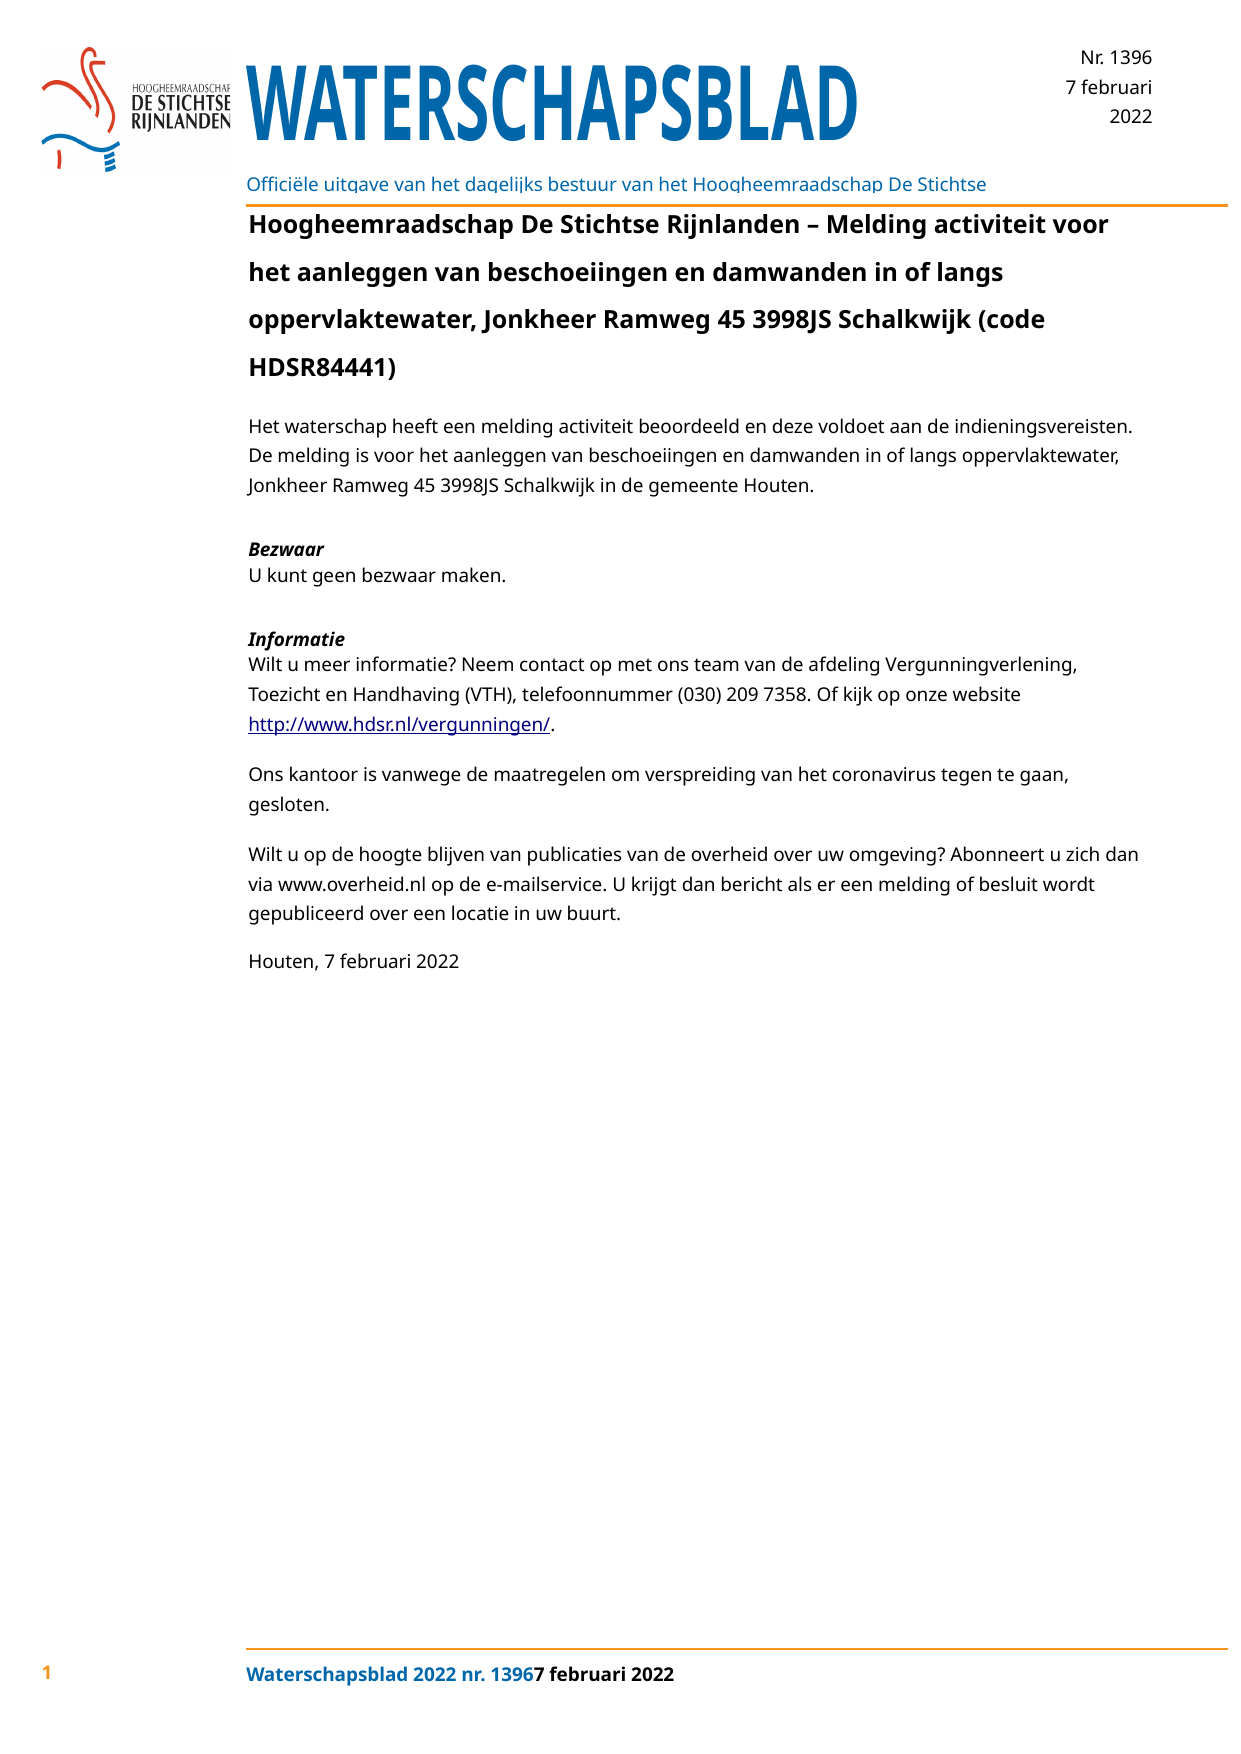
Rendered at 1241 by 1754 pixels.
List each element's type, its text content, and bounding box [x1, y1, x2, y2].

text Bezwaar [248, 536, 1152, 562]
text Ons kantoor is vanwege de maatregelen om verspreiding van het coronavirus tegen te gaan, gesloten. [248, 761, 1152, 817]
text Wilt u op de hoogte blijven van publicaties van de overheid over uw omgeving? Abonneert u zich dan via www.overheid.nl op de e-mailservice. U krijgt dan bericht als er een melding of besluit wordt gepubliceerd over een locatie in uw buurt. [248, 841, 1152, 926]
text U kunt geen bezwaar maken. [248, 562, 1152, 588]
text Informatie [248, 626, 1152, 652]
text Hoogheemraadschap De Stichtse Rijnlanden – Melding activiteit voor het aanleggen van beschoeiingen en damwanden in of langs oppervlaktewater, Jonkheer Ramweg 45 3998JS Schalkwijk (code HDSR84441) [248, 207, 1152, 384]
text Houten, 7 februari 2022 [248, 948, 1152, 974]
text Het waterschap heeft een melding activiteit beoordeeld en deze voldoet aan de indieningsvereisten. De melding is voor het aanleggen van beschoeiingen en damwanden in of langs oppervlaktewater, Jonkheer Ramweg 45 3998JS Schalkwijk in de gemeente Houten. [248, 413, 1152, 498]
picture [41, 47, 231, 172]
text Wilt u meer informatie? Neem contact op met ons team van de afdeling Vergunningverlening, Toezicht en Handhaving (VTH), telefoonnummer (030) 209 7358. Of kijk op onze website http://www.hdsr.nl/vergunningen/. [248, 652, 1152, 737]
